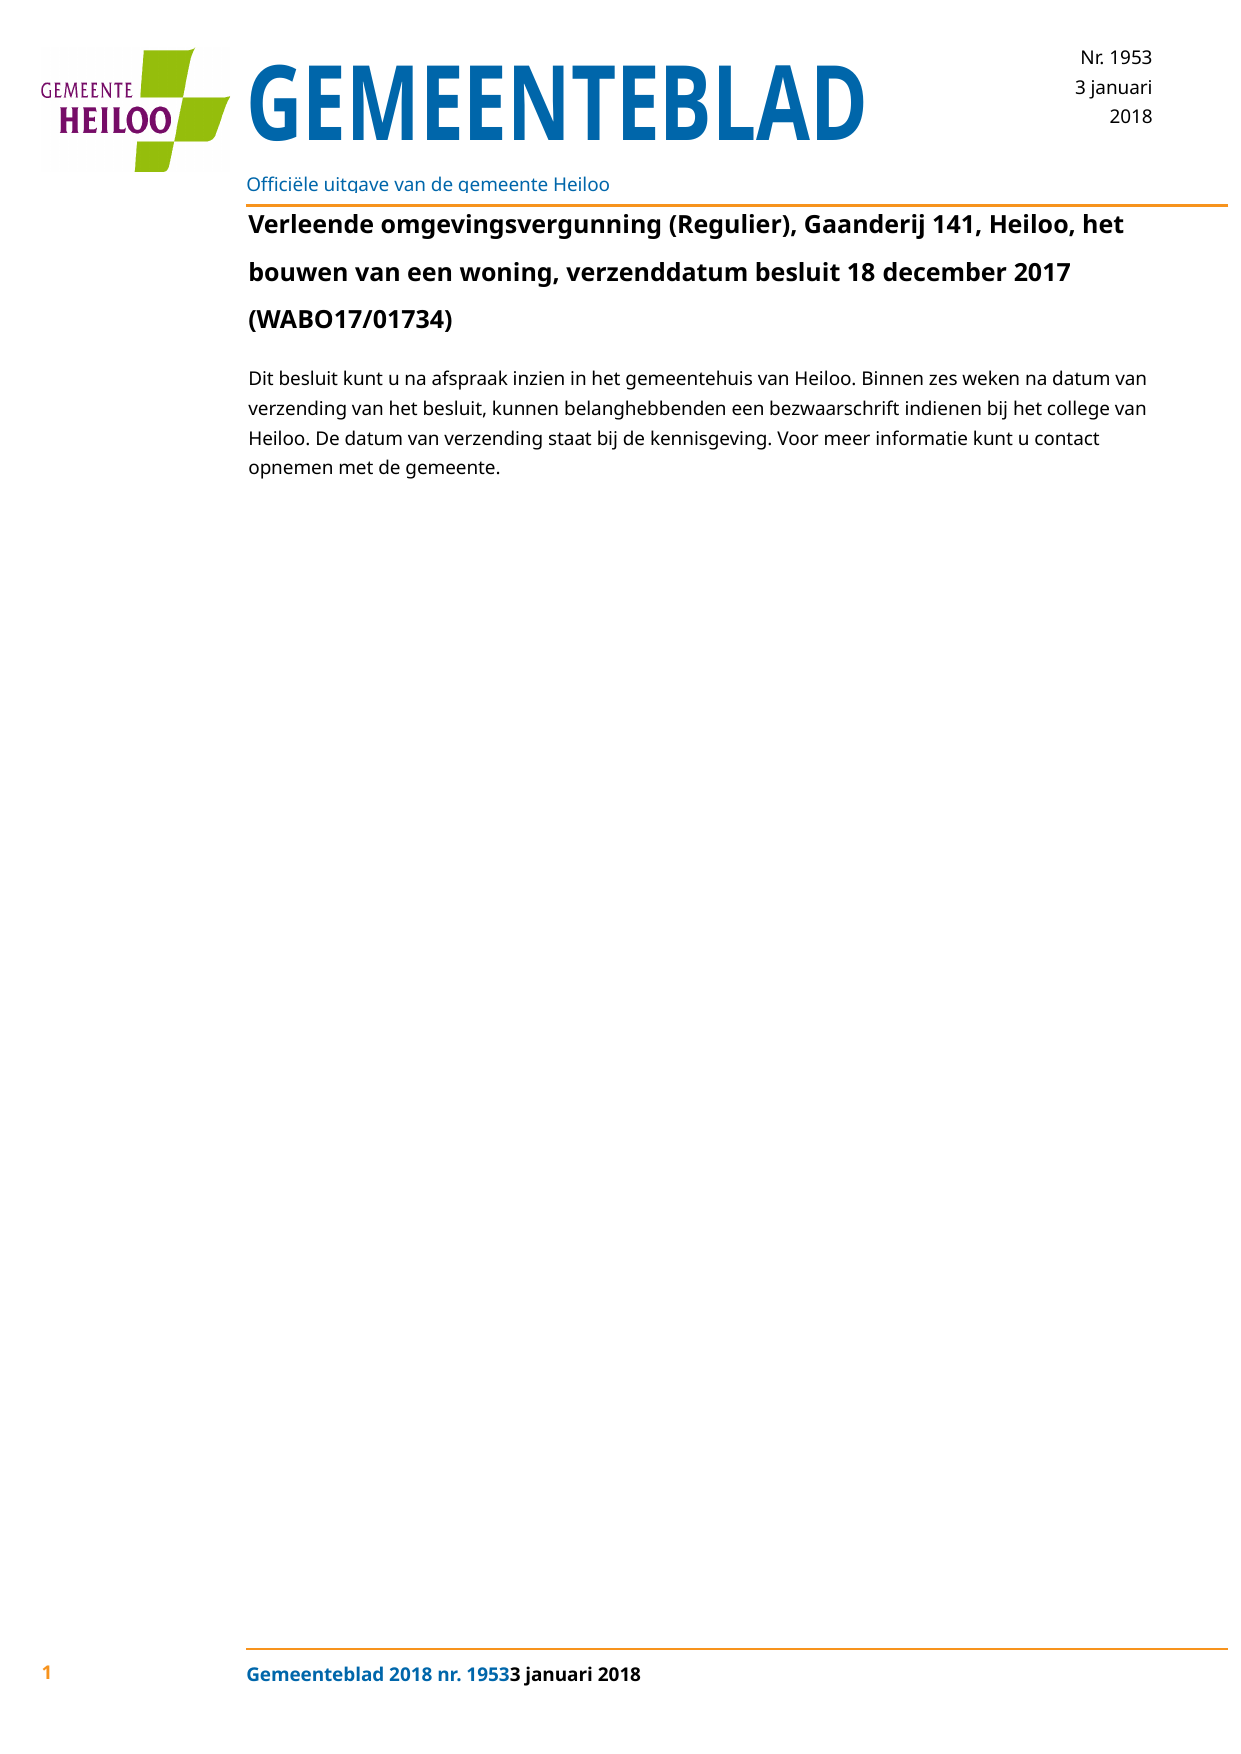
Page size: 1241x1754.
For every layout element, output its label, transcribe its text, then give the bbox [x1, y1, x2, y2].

text Verleende omgevingsvergunning (Regulier), Gaanderij 141, Heiloo, het bouwen van een woning, verzenddatum besluit 18 december 2017 (WABO17/01734) [248, 207, 1152, 336]
text Dit besluit kunt u na afspraak inzien in het gemeentehuis van Heiloo. Binnen zes weken na datum van verzending van het besluit, kunnen belanghebbenden een bezwaarschrift indienen bij het college van Heiloo. De datum van verzending staat bij de kennisgeving. Voor meer informatie kunt u contact opnemen met de gemeente. [248, 366, 1152, 480]
picture [41, 47, 231, 172]
